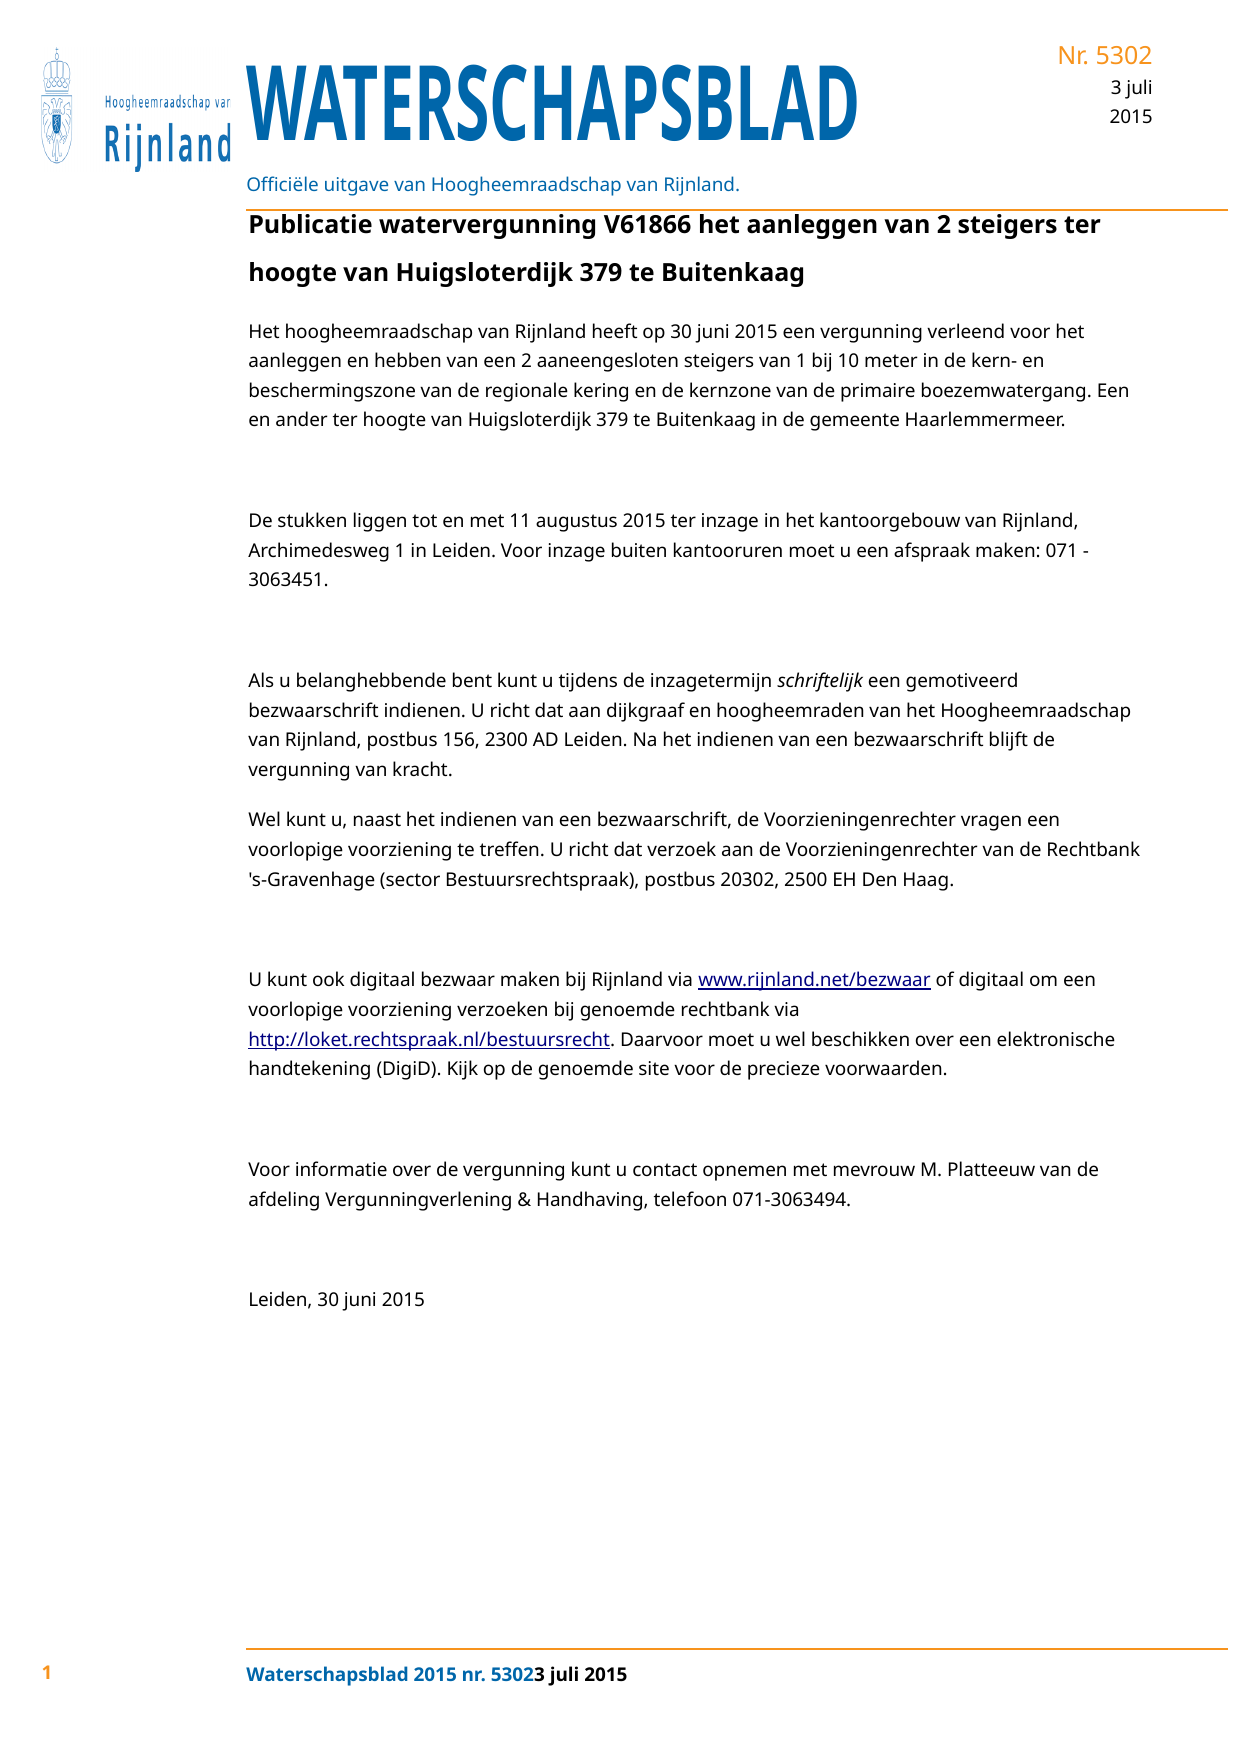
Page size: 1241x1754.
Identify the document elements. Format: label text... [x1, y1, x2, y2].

picture [41, 47, 231, 172]
text De stukken liggen tot en met 11 augustus 2015 ter inzage in het kantoorgebouw van Rijnland, Archimedesweg 1 in Leiden. Voor inzage buiten kantooruren moet u een afspraak maken: 071 - 3063451. [248, 507, 1152, 592]
text Wel kunt u, naast het indienen van een bezwaarschrift, de Voorzieningenrechter vragen een voorlopige voorziening te treffen. U richt dat verzoek aan de Voorzieningenrechter van de Rechtbank 's-Gravenhage (sector Bestuursrechtspraak), postbus 20302, 2500 EH Den Haag. [248, 807, 1152, 892]
text Als u belanghebbende bent kunt u tijdens de inzagetermijn schriftelijk een gemotiveerd bezwaarschrift indienen. U richt dat aan dijkgraaf en hoogheemraden van het Hoogheemraadschap van Rijnland, postbus 156, 2300 AD Leiden. Na het indienen van een bezwaarschrift blijft de vergunning van kracht. [248, 667, 1152, 782]
text U kunt ook digitaal bezwaar maken bij Rijnland via www.rijnland.net/bezwaar of digitaal om een voorlopige voorziening verzoeken bij genoemde rechtbank via http://loket.rechtspraak.nl/bestuursrecht. Daarvoor moet u wel beschikken over een elektronische handtekening (DigiD). Kijk op de genoemde site voor de precieze voorwaarden. [248, 967, 1152, 1081]
text Het hoogheemraadschap van Rijnland heeft op 30 juni 2015 een vergunning verleend voor het aanleggen en hebben van een 2 aaneengesloten steigers van 1 bij 10 meter in de kern- en beschermingszone van de regionale kering en de kernzone van de primaire boezemwatergang. Een en ander ter hoogte van Huigsloterdijk 379 te Buitenkaag in de gemeente Haarlemmermeer. [248, 318, 1152, 432]
text Publicatie watervergunning V61866 het aanleggen van 2 steigers ter hoogte van Huigsloterdijk 379 te Buitenkaag [248, 211, 1152, 288]
text Leiden, 30 juni 2015 [248, 1287, 1152, 1312]
text Voor informatie over de vergunning kunt u contact opnemen met mevrouw M. Platteeuw van de afdeling Vergunningverlening & Handhaving, telefoon 071-3063494. [248, 1156, 1152, 1212]
